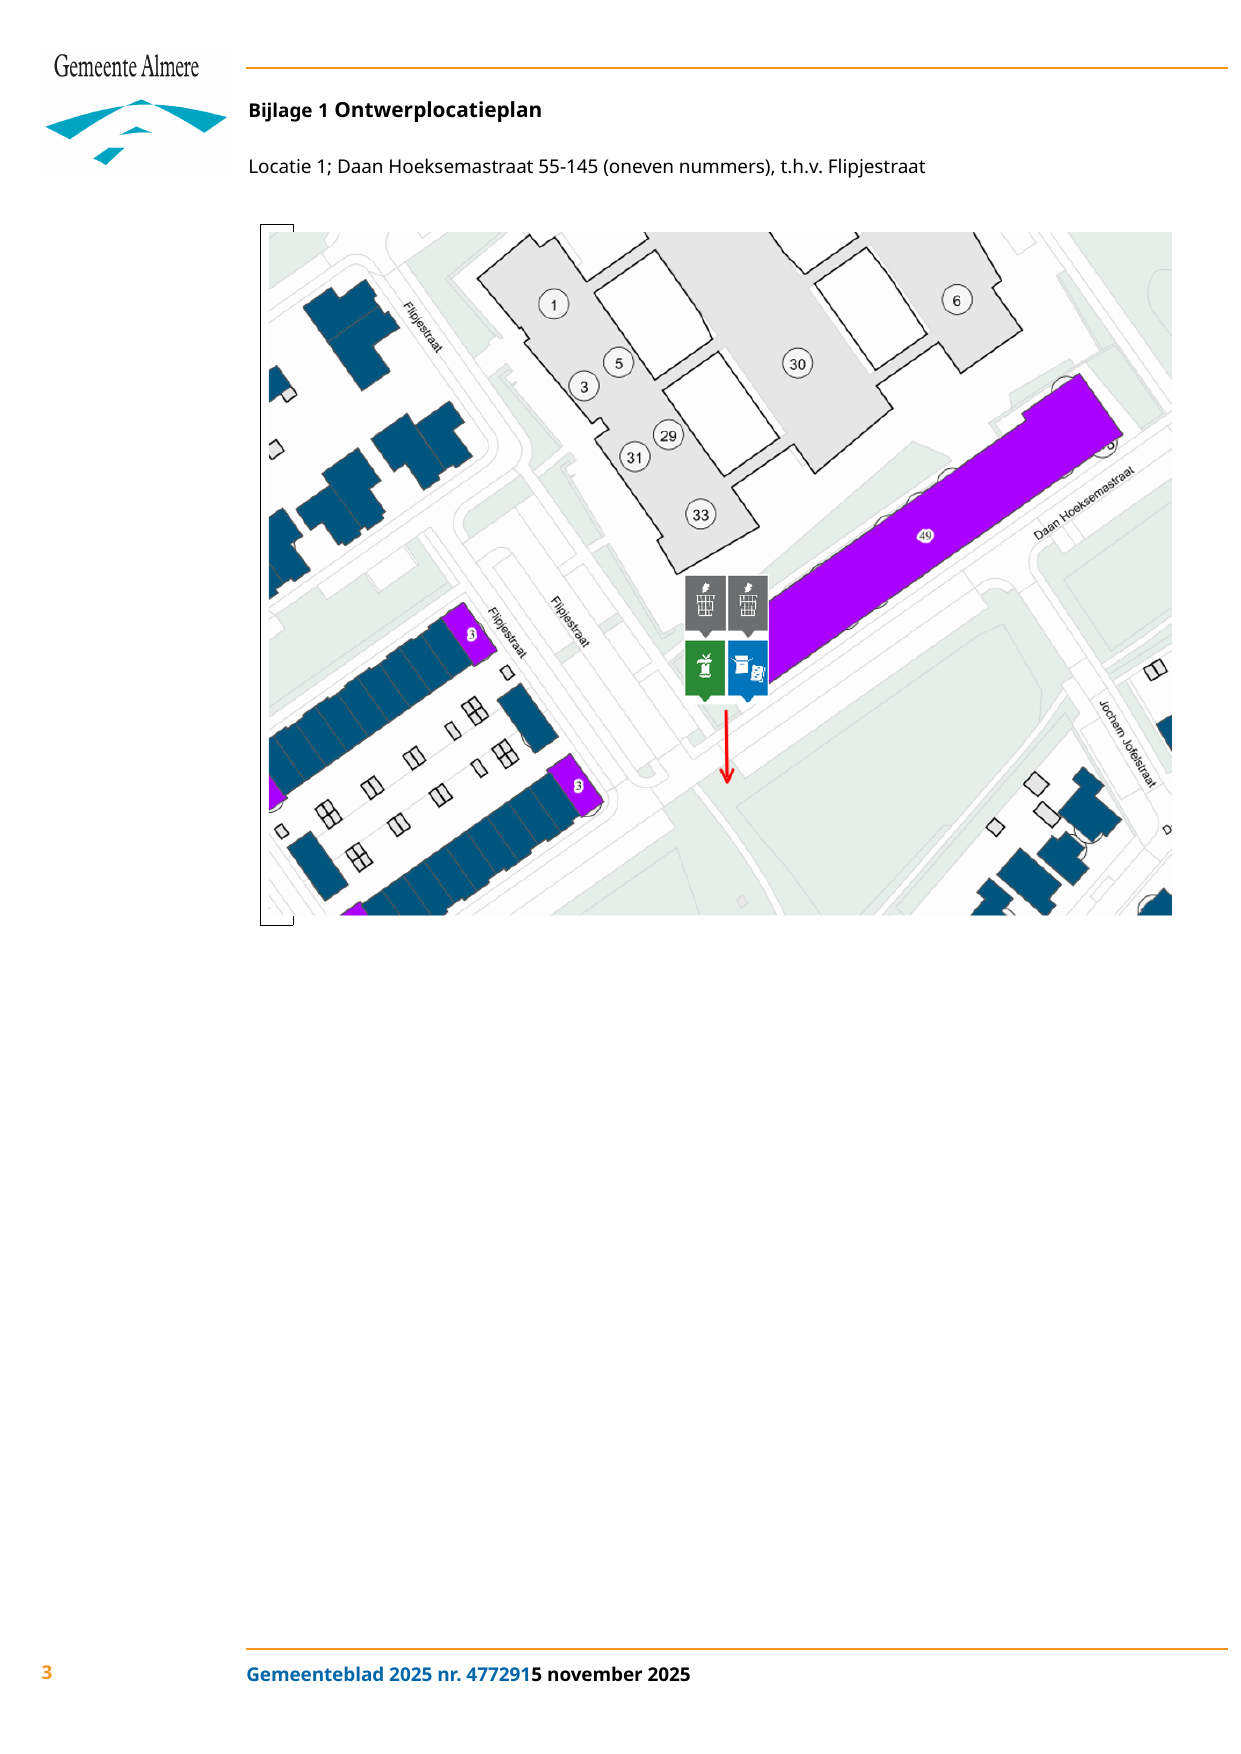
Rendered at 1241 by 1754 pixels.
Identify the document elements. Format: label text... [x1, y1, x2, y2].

text Bijlage 1 Ontwerplocatieplan [248, 95, 1152, 123]
text Locatie 1; Daan Hoeksemastraat 55-145 (oneven nummers), t.h.v. Flipjestraat [248, 153, 1152, 179]
picture [268, 232, 1173, 916]
picture [41, 47, 231, 172]
